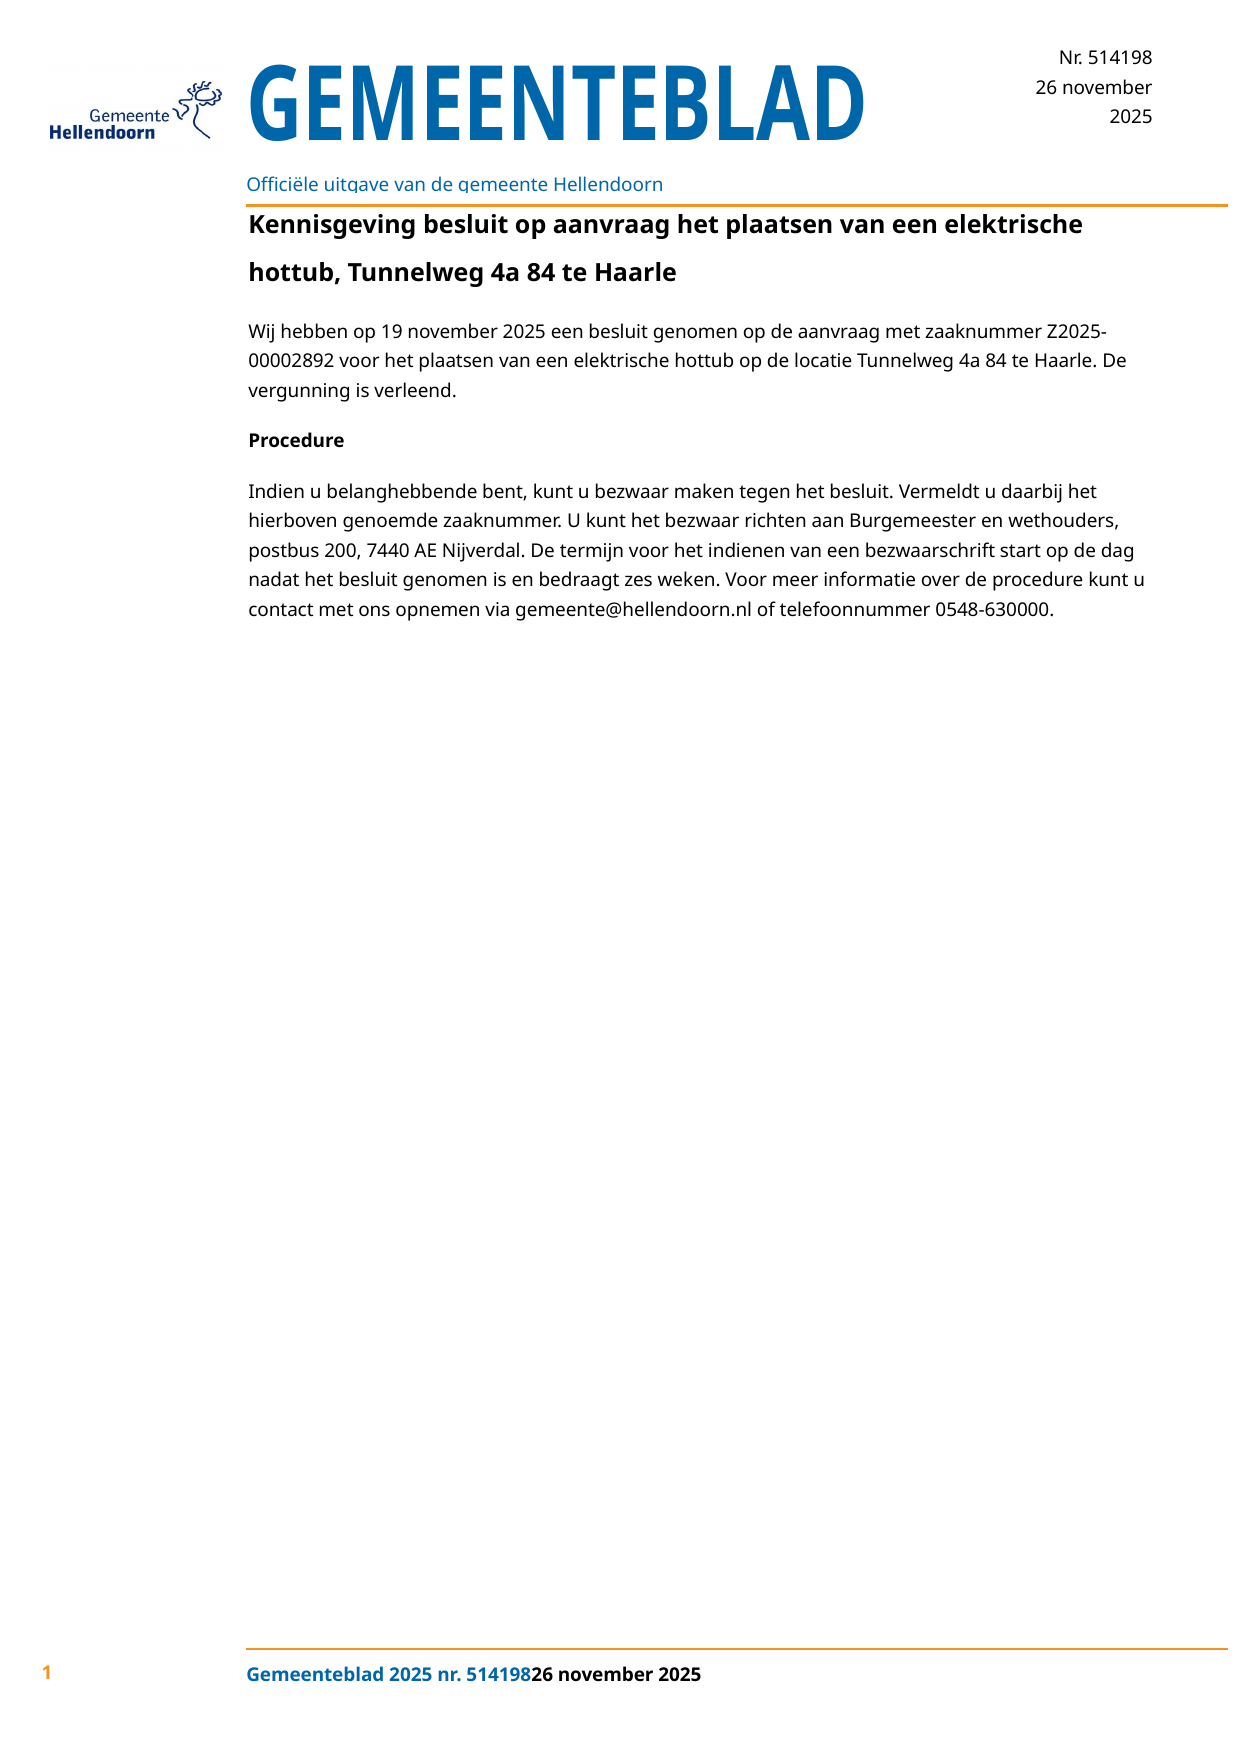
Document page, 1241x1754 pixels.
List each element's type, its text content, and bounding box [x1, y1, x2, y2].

text Indien u belanghebbende bent, kunt u bezwaar maken tegen het besluit. Vermeldt u daarbij het hierboven genoemde zaaknummer. U kunt het bezwaar richten aan Burgemeester en wethouders, postbus 200, 7440 AE Nijverdal. De termijn voor het indienen van een bezwaarschrift start op de dag nadat het besluit genomen is en bedraagt zes weken. Voor meer informatie over de procedure kunt u contact met ons opnemen via gemeente@hellendoorn.nl of telefoonnummer 0548-630000. [248, 478, 1152, 622]
picture [41, 47, 231, 172]
text Procedure [248, 427, 1152, 453]
text Wij hebben op 19 november 2025 een besluit genomen op de aanvraag met zaaknummer Z2025-00002892 voor het plaatsen van een elektrische hottub op de locatie Tunnelweg 4a 84 te Haarle. De vergunning is verleend. [248, 318, 1152, 403]
text Kennisgeving besluit op aanvraag het plaatsen van een elektrische hottub, Tunnelweg 4a 84 te Haarle [248, 207, 1152, 288]
